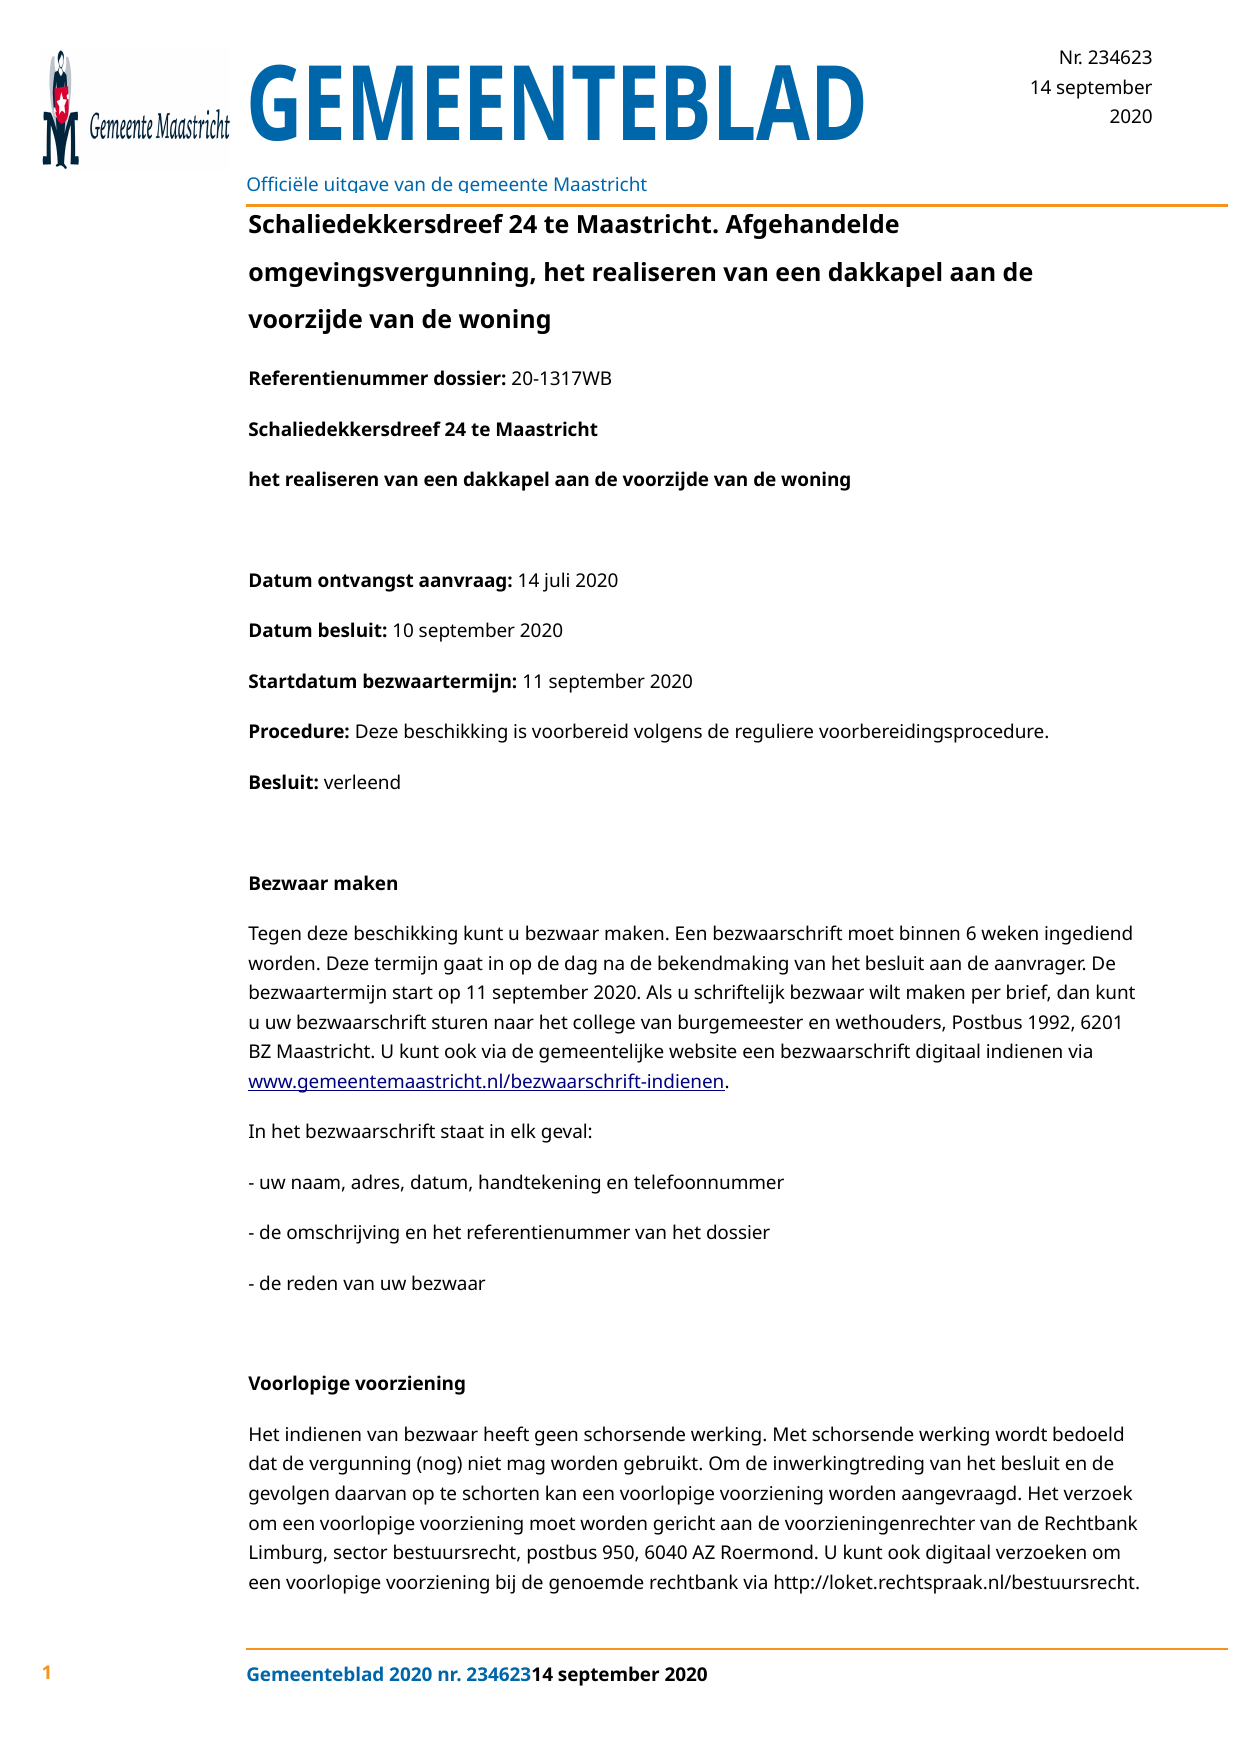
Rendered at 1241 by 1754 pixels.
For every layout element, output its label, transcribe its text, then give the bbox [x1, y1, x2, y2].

text - de omschrijving en het referentienummer van het dossier [248, 1219, 1152, 1245]
text In het bezwaarschrift staat in elk geval: [248, 1118, 1152, 1144]
text Tegen deze beschikking kunt u bezwaar maken. Een bezwaarschrift moet binnen 6 weken ingediend worden. Deze termijn gaat in op de dag na de bekendmaking van het besluit aan de aanvrager. De bezwaartermijn start op 11 september 2020. Als u schriftelijk bezwaar wilt maken per brief, dan kunt u uw bezwaarschrift sturen naar het college van burgemeester en wethouders, Postbus 1992, 6201 BZ Maastricht. U kunt ook via de gemeentelijke website een bezwaarschrift digitaal indienen via www.gemeentemaastricht.nl/bezwaarschrift-indienen. [248, 920, 1152, 1094]
text Procedure: Deze beschikking is voorbereid volgens de reguliere voorbereidingsprocedure. [248, 718, 1152, 744]
text Datum ontvangst aanvraag: 14 juli 2020 [248, 567, 1152, 593]
text Besluit: verleend [248, 769, 1152, 794]
text - de reden van uw bezwaar [248, 1270, 1152, 1295]
text Schaliedekkersdreef 24 te Maastricht. Afgehandelde omgevingsvergunning, het realiseren van een dakkapel aan de voorzijde van de woning [248, 207, 1152, 336]
text het realiseren van een dakkapel aan de voorzijde van de woning [248, 466, 1152, 492]
text Datum besluit: 10 september 2020 [248, 618, 1152, 643]
text Schaliedekkersdreef 24 te Maastricht [248, 416, 1152, 442]
text Bezwaar maken [248, 870, 1152, 895]
text Referentienummer dossier: 20-1317WB [248, 366, 1152, 391]
text Het indienen van bezwaar heeft geen schorsende werking. Met schorsende werking wordt bedoeld dat de vergunning (nog) niet mag worden gebruikt. Om de inwerkingtreding van het besluit en de gevolgen daarvan op te schorten kan een voorlopige voorziening worden aangevraagd. Het verzoek om een voorlopige voorziening moet worden gericht aan de voorzieningenrechter van de Rechtbank Limburg, sector bestuursrecht, postbus 950, 6040 AZ Roermond. U kunt ook digitaal verzoeken om een voorlopige voorziening bij de genoemde rechtbank via http://loket.rechtspraak.nl/bestuursrecht. [248, 1421, 1152, 1594]
text Voorlopige voorziening [248, 1371, 1152, 1396]
text - uw naam, adres, datum, handtekening en telefoonnummer [248, 1169, 1152, 1194]
picture [41, 47, 231, 172]
text Startdatum bezwaartermijn: 11 september 2020 [248, 668, 1152, 694]
